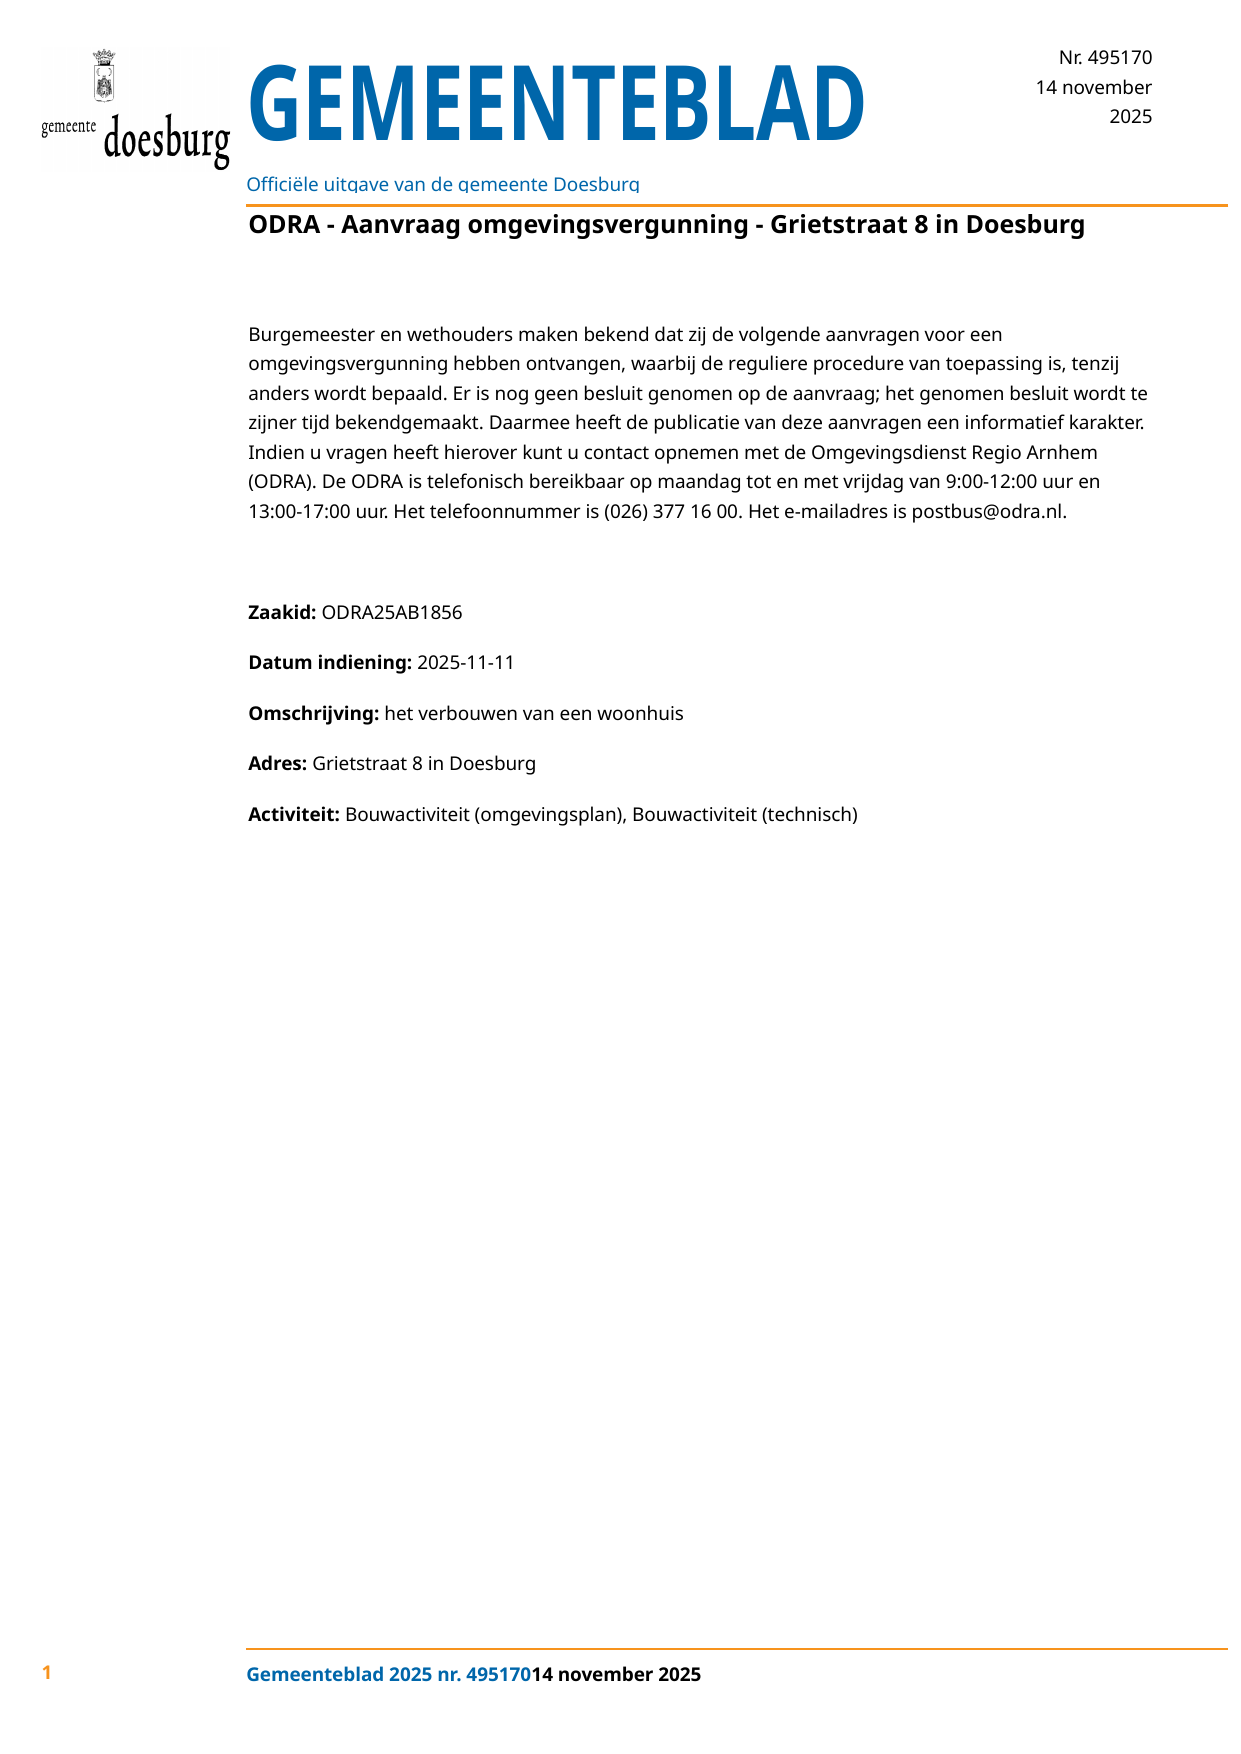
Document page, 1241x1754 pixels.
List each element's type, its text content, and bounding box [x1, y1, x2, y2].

text Activiteit: Bouwactiviteit (omgevingsplan), Bouwactiviteit (technisch) [248, 801, 1152, 826]
text Omschrijving: het verbouwen van een woonhuis [248, 700, 1152, 726]
text Datum indiening: 2025-11-11 [248, 649, 1152, 675]
text Zaakid: ODRA25AB1856 [248, 599, 1152, 625]
text ODRA - Aanvraag omgevingsvergunning - Grietstraat 8 in Doesburg [248, 207, 1152, 241]
picture [41, 47, 231, 172]
text Burgemeester en wethouders maken bekend dat zij de volgende aanvragen voor een omgevingsvergunning hebben ontvangen, waarbij de reguliere procedure van toepassing is, tenzij anders wordt bepaald. Er is nog geen besluit genomen op de aanvraag; het genomen besluit wordt te zijner tijd bekendgemaakt. Daarmee heeft de publicatie van deze aanvragen een informatief karakter. Indien u vragen heeft hierover kunt u contact opnemen met de Omgevingsdienst Regio Arnhem (ODRA). De ODRA is telefonisch bereikbaar op maandag tot en met vrijdag van 9:00-12:00 uur en 13:00-17:00 uur. Het telefoonnummer is (026) 377 16 00. Het e-mailadres is postbus@odra.nl. [248, 321, 1152, 524]
text Adres: Grietstraat 8 in Doesburg [248, 750, 1152, 776]
